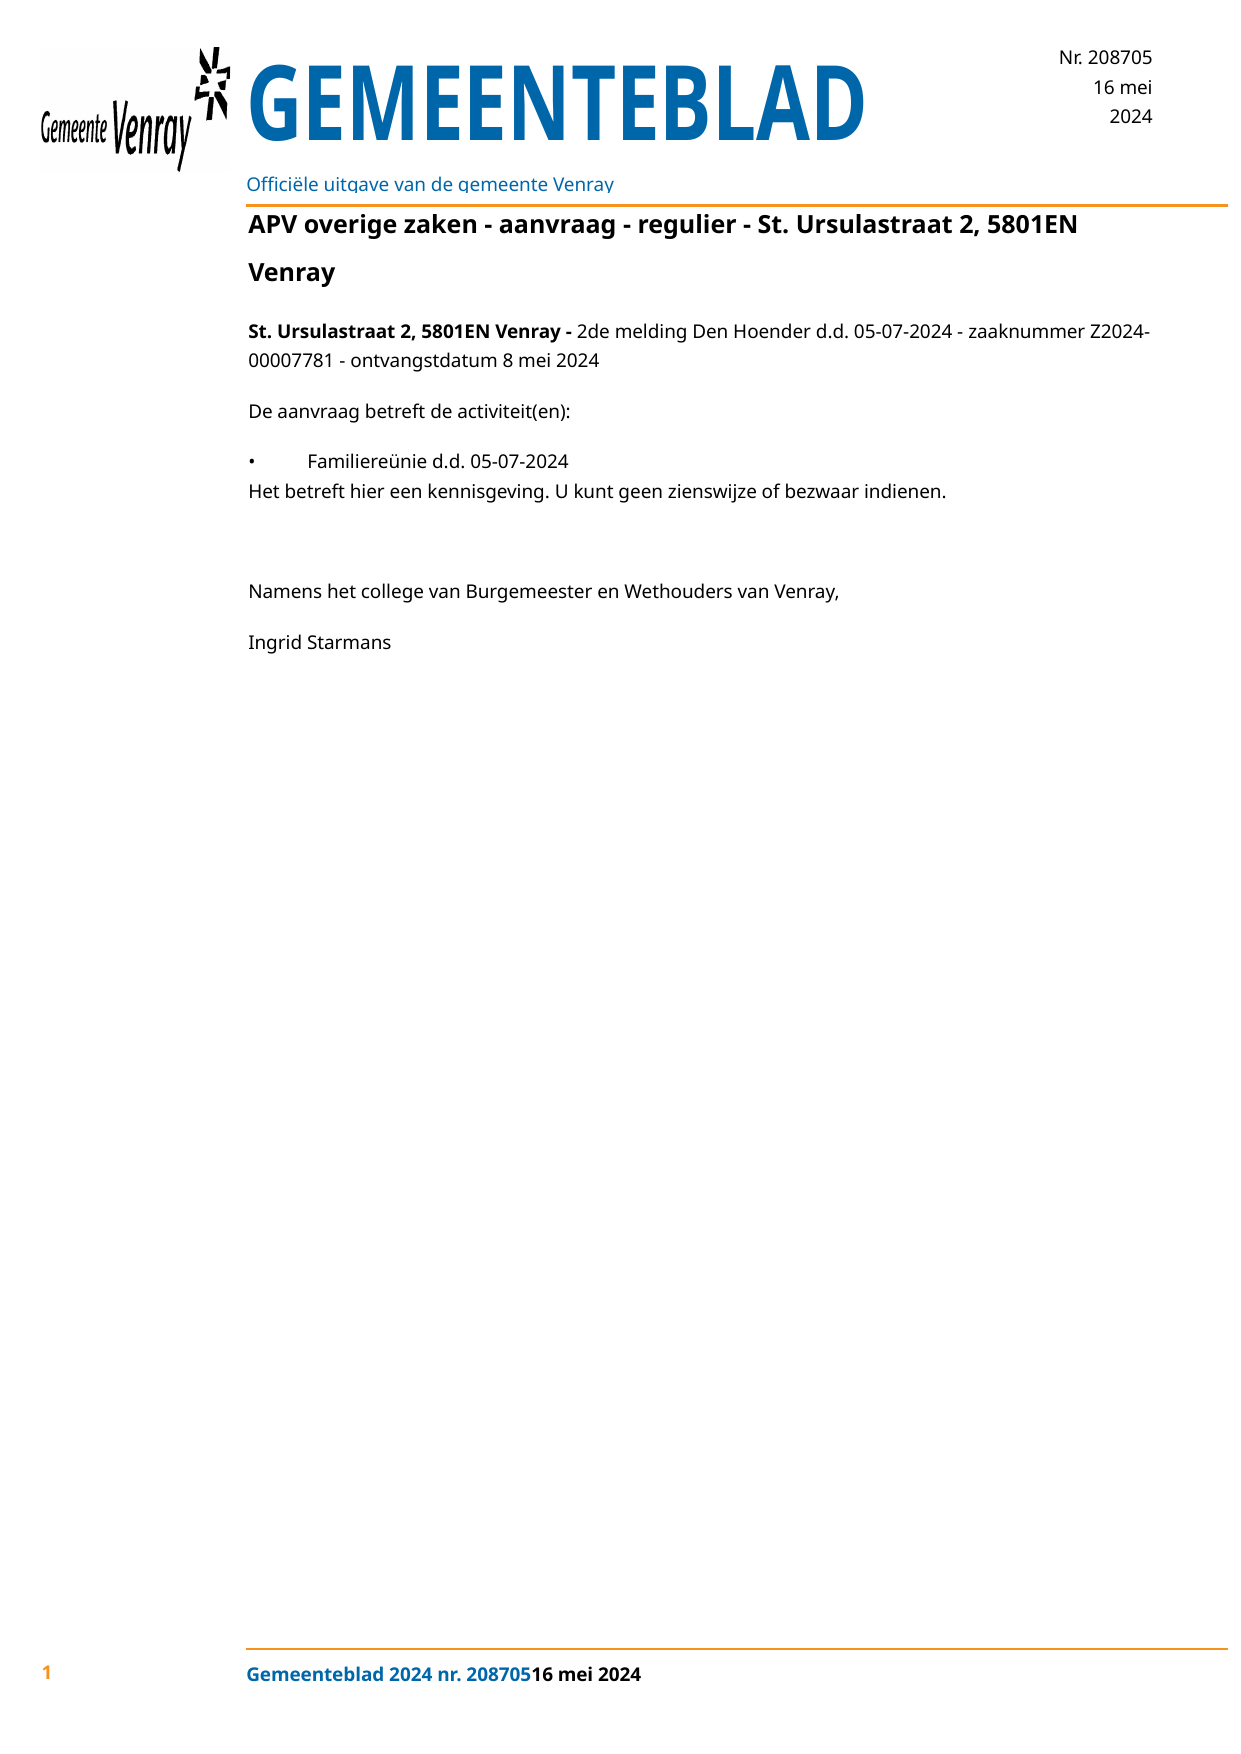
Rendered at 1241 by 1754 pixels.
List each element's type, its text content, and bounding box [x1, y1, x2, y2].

text Het betreft hier een kennisgeving. U kunt geen zienswijze of bezwaar indienen. [248, 478, 1152, 504]
text APV overige zaken - aanvraag - regulier - St. Ursulastraat 2, 5801EN Venray [248, 207, 1152, 288]
list Familiereünie d.d. 05-07-2024 [248, 448, 1152, 474]
text Ingrid Starmans [248, 629, 1152, 655]
text Namens het college van Burgemeester en Wethouders van Venray, [248, 579, 1152, 604]
text St. Ursulastraat 2, 5801EN Venray - 2de melding Den Hoender d.d. 05-07-2024 - zaaknummer Z2024-00007781 - ontvangstdatum 8 mei 2024 [248, 318, 1152, 373]
text De aanvraag betreft de activiteit(en): [248, 398, 1152, 424]
picture [41, 47, 231, 172]
